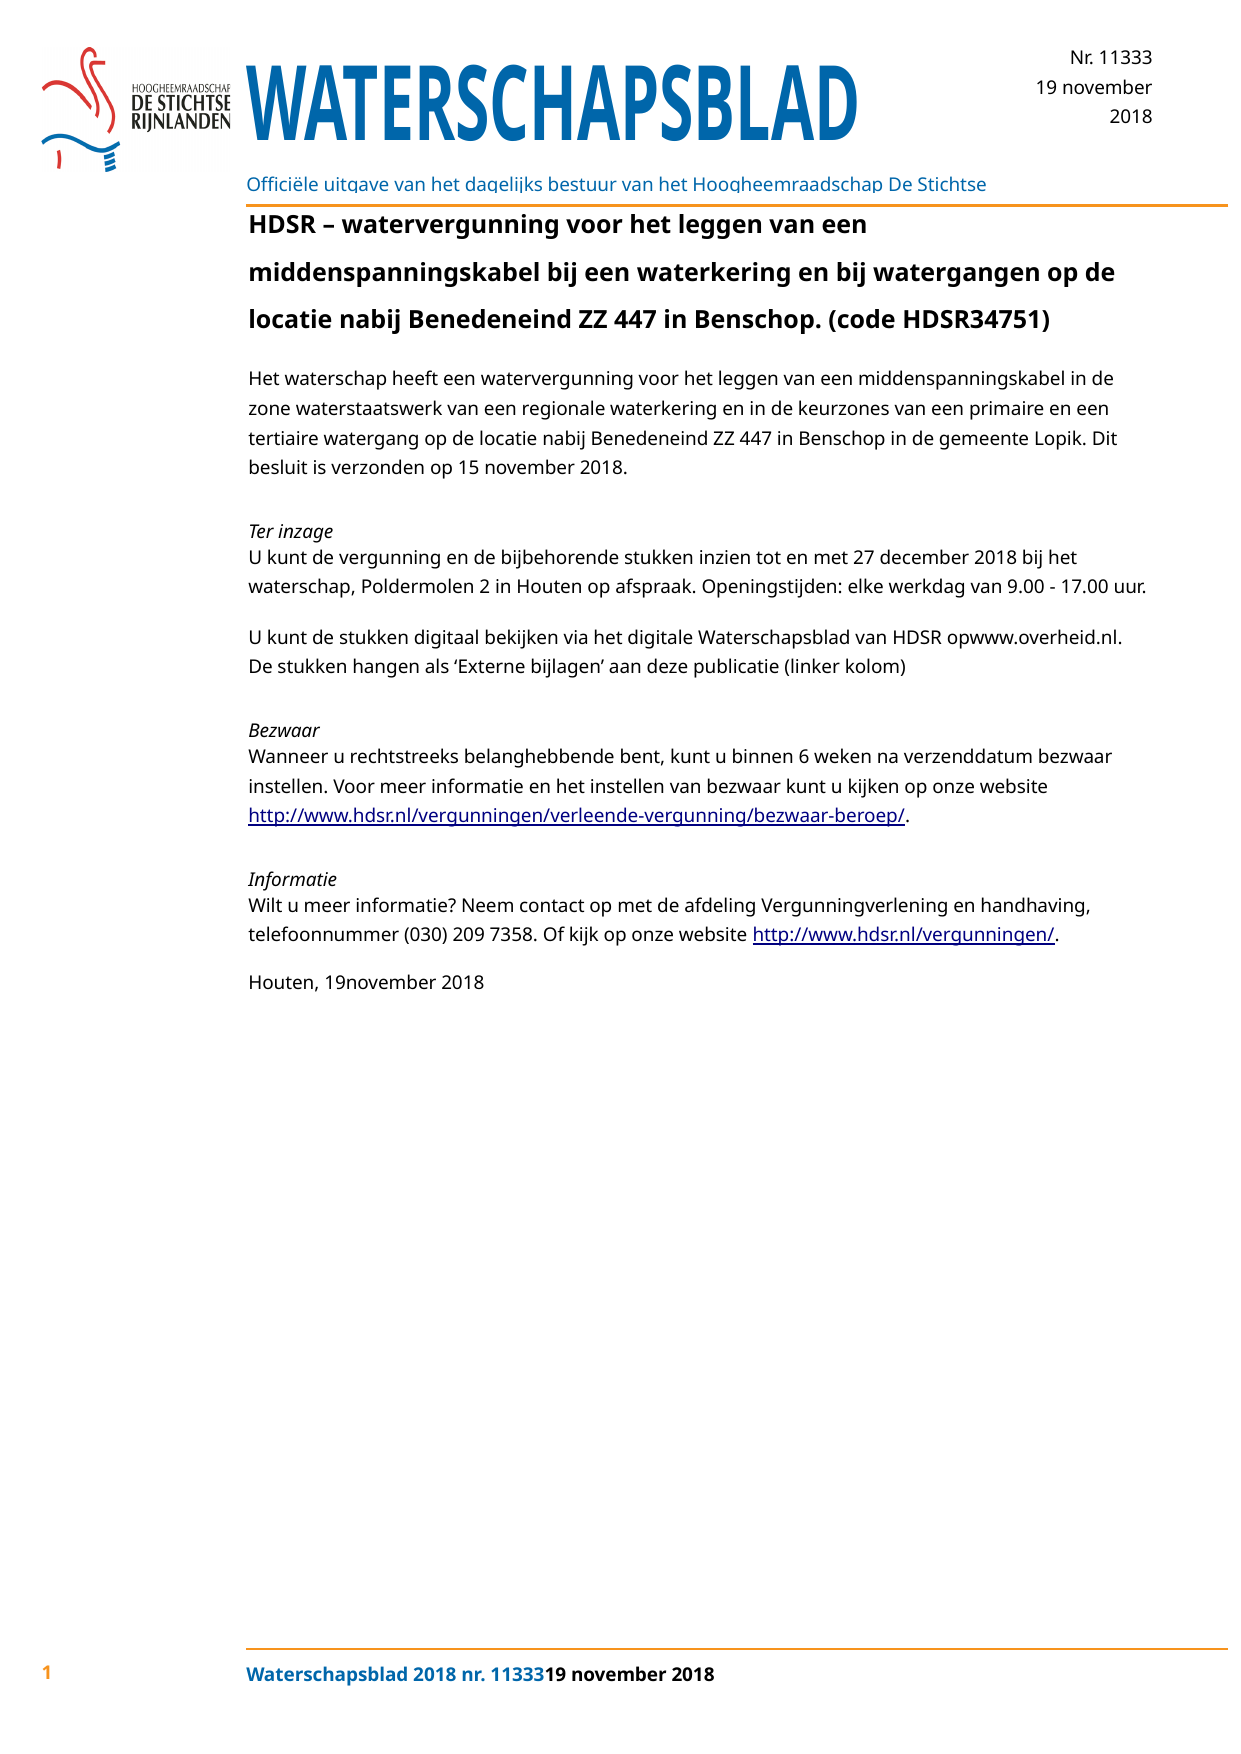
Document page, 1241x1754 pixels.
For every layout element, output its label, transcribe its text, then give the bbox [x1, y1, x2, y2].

text Het waterschap heeft een watervergunning voor het leggen van een middenspanningskabel in de zone waterstaatswerk van een regionale waterkering en in de keurzones van een primaire en een tertiaire watergang op de locatie nabij Benedeneind ZZ 447 in Benschop in de gemeente Lopik. Dit besluit is verzonden op 15 november 2018. [248, 366, 1152, 480]
text HDSR – watervergunning voor het leggen van een middenspanningskabel bij een waterkering en bij watergangen op de locatie nabij Benedeneind ZZ 447 in Benschop. (code HDSR34751) [248, 207, 1152, 336]
text Houten, 19november 2018 [248, 969, 1152, 995]
text Wilt u meer informatie? Neem contact op met de afdeling Vergunningverlening en handhaving, telefoonnummer (030) 209 7358. Of kijk op onze website http://www.hdsr.nl/vergunningen/. [248, 892, 1152, 947]
picture [41, 47, 231, 172]
text Wanneer u rechtstreeks belanghebbende bent, kunt u binnen 6 weken na verzenddatum bezwaar instellen. Voor meer informatie en het instellen van bezwaar kunt u kijken op onze website http://www.hdsr.nl/vergunningen/verleende-vergunning/bezwaar-beroep/. [248, 743, 1152, 828]
text Informatie [248, 866, 1152, 892]
text Bezwaar [248, 717, 1152, 743]
text U kunt de stukken digitaal bekijken via het digitale Waterschapsblad van HDSR opwww.overheid.nl. De stukken hangen als ‘Externe bijlagen’ aan deze publicatie (linker kolom) [248, 624, 1152, 679]
text Ter inzage [248, 518, 1152, 544]
text U kunt de vergunning en de bijbehorende stukken inzien tot en met 27 december 2018 bij het waterschap, Poldermolen 2 in Houten op afspraak. Openingstijden: elke werkdag van 9.00 - 17.00 uur. [248, 544, 1152, 599]
